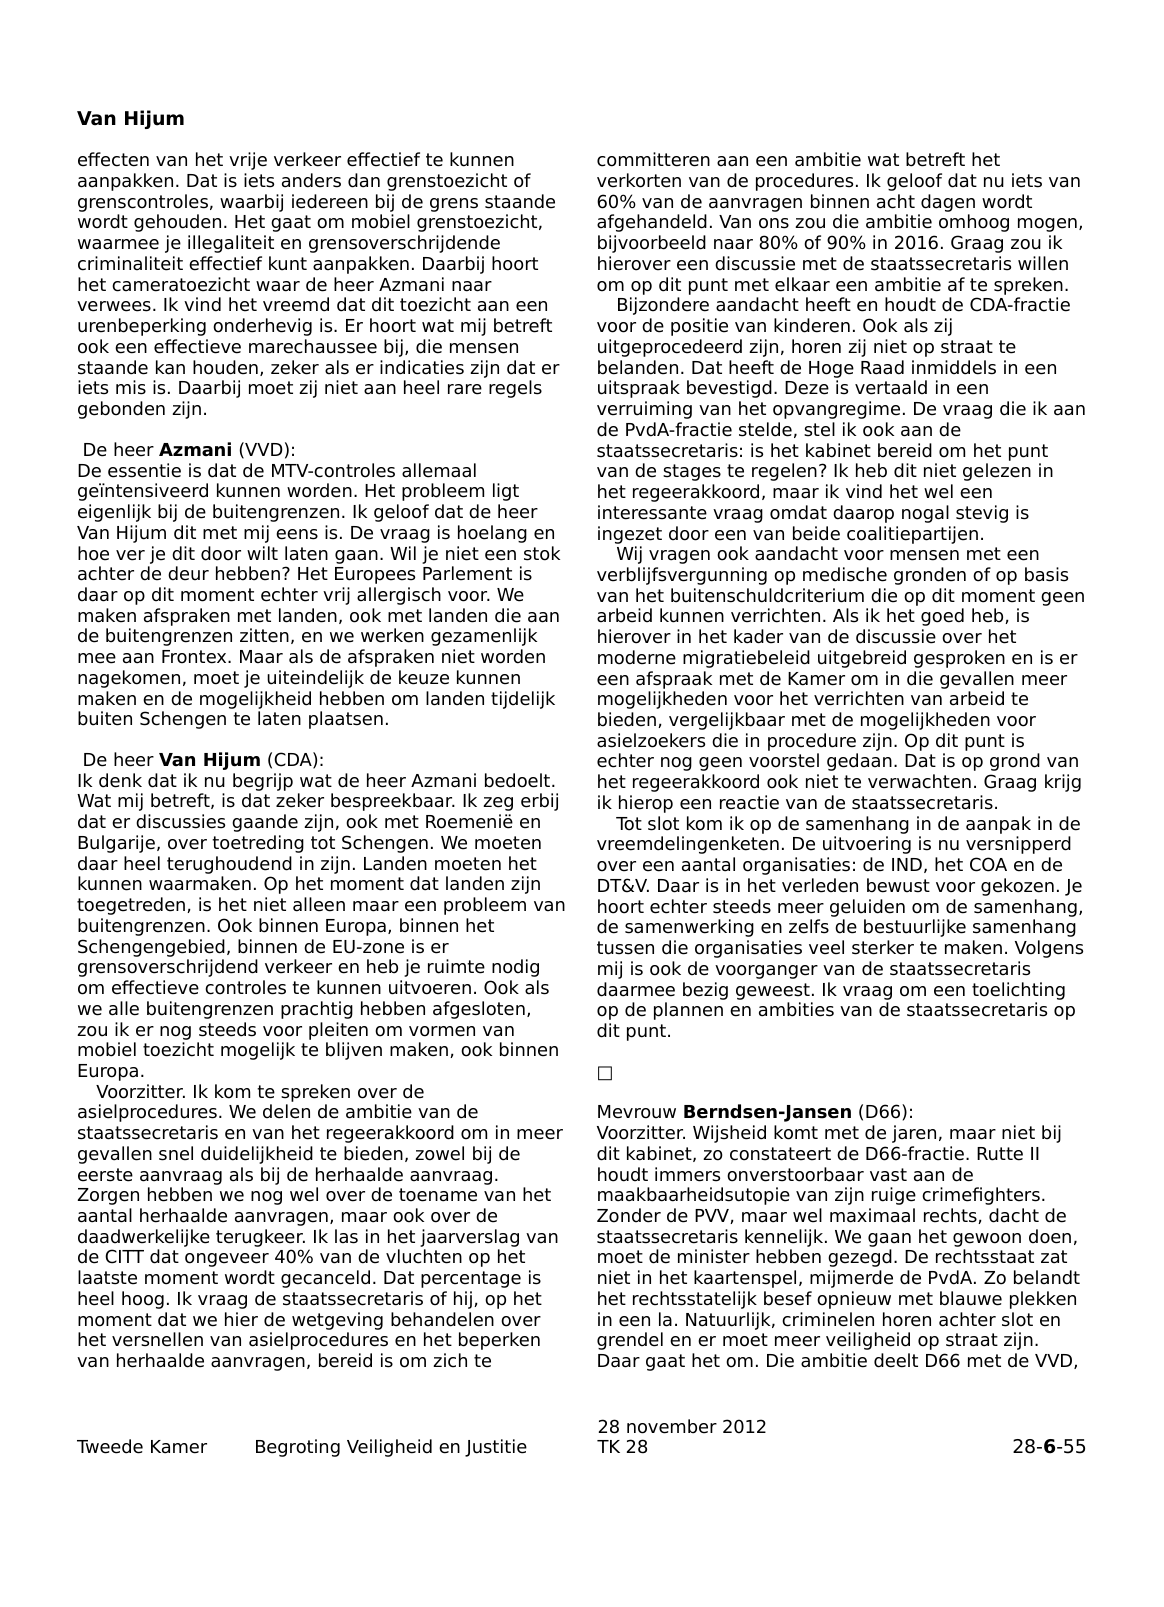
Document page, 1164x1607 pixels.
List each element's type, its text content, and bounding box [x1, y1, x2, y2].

text Voorzitter. Ik kom te spreken over de asielprocedures. We delen de ambitie van de staatssecretaris en van het regeerakkoord om in meer gevallen snel duidelijkheid te bieden, zowel bij de eerste aanvraag als bij de herhaalde aanvraag. Zorgen hebben we nog wel over de toename van het aantal herhaalde aanvragen, maar ook over de daadwerkelijke terugkeer. Ik las in het jaarverslag van de CITT dat ongeveer 40% van de vluchten op het laatste moment wordt gecanceld. Dat percentage is heel hoog. Ik vraag de staatssecretaris of hij, op het moment dat we hier de wetgeving behandelen over het versnellen van asielprocedures en het beperken van herhaalde aanvragen, bereid is om zich te [77, 1082, 567, 1372]
text □ [596, 1062, 1087, 1082]
text Ik denk dat ik nu begrijp wat de heer Azmani bedoelt. Wat mij betreft, is dat zeker bespreekbaar. Ik zeg erbij dat er discussies gaande zijn, ook met Roemenië en Bulgarije, over toetreding tot Schengen. We moeten daar heel terughoudend in zijn. Landen moeten het kunnen waarmaken. Op het moment dat landen zijn toegetreden, is het niet alleen maar een probleem van buitengrenzen. Ook binnen Europa, binnen het Schengengebied, binnen de EU-zone is er grensoverschrijdend verkeer en heb je ruimte nodig om effectieve controles te kunnen uitvoeren. Ook als we alle buitengrenzen prachtig hebben afgesloten, zou ik er nog steeds voor pleiten om vormen van mobiel toezicht mogelijk te blijven maken, ook binnen Europa. [77, 771, 567, 1082]
text Wij vragen ook aandacht voor mensen met een verblijfsvergunning op medische gronden of op basis van het buitenschuldcriterium die op dit moment geen arbeid kunnen verrichten. Als ik het goed heb, is hierover in het kader van de discussie over het moderne migratiebeleid uitgebreid gesproken en is er een afspraak met de Kamer om in die gevallen meer mogelijkheden voor het verrichten van arbeid te bieden, vergelijkbaar met de mogelijkheden voor asielzoekers die in procedure zijn. Op dit punt is echter nog geen voorstel gedaan. Dat is op grond van het regeerakkoord ook niet te verwachten. Graag krijg ik hierop een reactie van de staatssecretaris. [596, 544, 1087, 813]
text Bijzondere aandacht heeft en houdt de CDA-fractie voor de positie van kinderen. Ook als zij uitgeprocedeerd zijn, horen zij niet op straat te belanden. Dat heeft de Hoge Raad inmiddels in een uitspraak bevestigd. Deze is vertaald in een verruiming van het opvangregime. De vraag die ik aan de PvdA-fractie stelde, stel ik ook aan de staatssecretaris: is het kabinet bereid om het punt van de stages te regelen? Ik heb dit niet gelezen in het regeerakkoord, maar ik vind het wel een interessante vraag omdat daarop nogal stevig is ingezet door een van beide coalitiepartijen. [596, 295, 1087, 544]
text Mevrouw Berndsen-Jansen (D66): [596, 1102, 1087, 1123]
text effecten van het vrije verkeer effectief te kunnen aanpakken. Dat is iets anders dan grenstoezicht of grenscontroles, waarbij iedereen bij de grens staande wordt gehouden. Het gaat om mobiel grenstoezicht, waarmee je illegaliteit en grensoverschrijdende criminaliteit effectief kunt aanpakken. Daarbij hoort het cameratoezicht waar de heer Azmani naar verwees. Ik vind het vreemd dat dit toezicht aan een urenbeperking onderhevig is. Er hoort wat mij betreft ook een effectieve marechaussee bij, die mensen staande kan houden, zeker als er indicaties zijn dat er iets mis is. Daarbij moet zij niet aan heel rare regels gebonden zijn. [77, 150, 567, 420]
text Tot slot kom ik op de samenhang in de aanpak in de vreemdelingenketen. De uitvoering is nu versnipperd over een aantal organisaties: de IND, het COA en de DT&V. Daar is in het verleden bewust voor gekozen. Je hoort echter steeds meer geluiden om de samenhang, de samenwerking en zelfs de bestuurlijke samenhang tussen die organisaties veel sterker te maken. Volgens mij is ook de voorganger van de staatssecretaris daarmee bezig geweest. Ik vraag om een toelichting op de plannen en ambities van de staatssecretaris op dit punt. [596, 813, 1087, 1042]
text committeren aan een ambitie wat betreft het verkorten van de procedures. Ik geloof dat nu iets van 60% van de aanvragen binnen acht dagen wordt afgehandeld. Van ons zou die ambitie omhoog mogen, bijvoorbeeld naar 80% of 90% in 2016. Graag zou ik hierover een discussie met de staatssecretaris willen om op dit punt met elkaar een ambitie af te spreken. [596, 150, 1087, 295]
text De heer Van Hijum (CDA): [77, 750, 567, 771]
text De heer Azmani (VVD): [77, 440, 567, 460]
text Voorzitter. Wijsheid komt met de jaren, maar niet bij dit kabinet, zo constateert de D66-fractie. Rutte II houdt immers onverstoorbaar vast aan de maakbaarheidsutopie van zijn ruige crimefighters. Zonder de PVV, maar wel maximaal rechts, dacht de staatssecretaris kennelijk. We gaan het gewoon doen, moet de minister hebben gezegd. De rechtsstaat zat niet in het kaartenspel, mijmerde de PvdA. Zo belandt het rechtsstatelijk besef opnieuw met blauwe plekken in een la. Natuurlijk, criminelen horen achter slot en grendel en er moet meer veiligheid op straat zijn. Daar gaat het om. Die ambitie deelt D66 met de VVD, [596, 1123, 1087, 1372]
text De essentie is dat de MTV-controles allemaal geïntensiveerd kunnen worden. Het probleem ligt eigenlijk bij de buitengrenzen. Ik geloof dat de heer Van Hijum dit met mij eens is. De vraag is hoelang en hoe ver je dit door wilt laten gaan. Wil je niet een stok achter de deur hebben? Het Europees Parlement is daar op dit moment echter vrij allergisch voor. We maken afspraken met landen, ook met landen die aan de buitengrenzen zitten, en we werken gezamenlijk mee aan Frontex. Maar als de afspraken niet worden nagekomen, moet je uiteindelijk de keuze kunnen maken en de mogelijkheid hebben om landen tijdelijk buiten Schengen te laten plaatsen. [77, 460, 567, 730]
